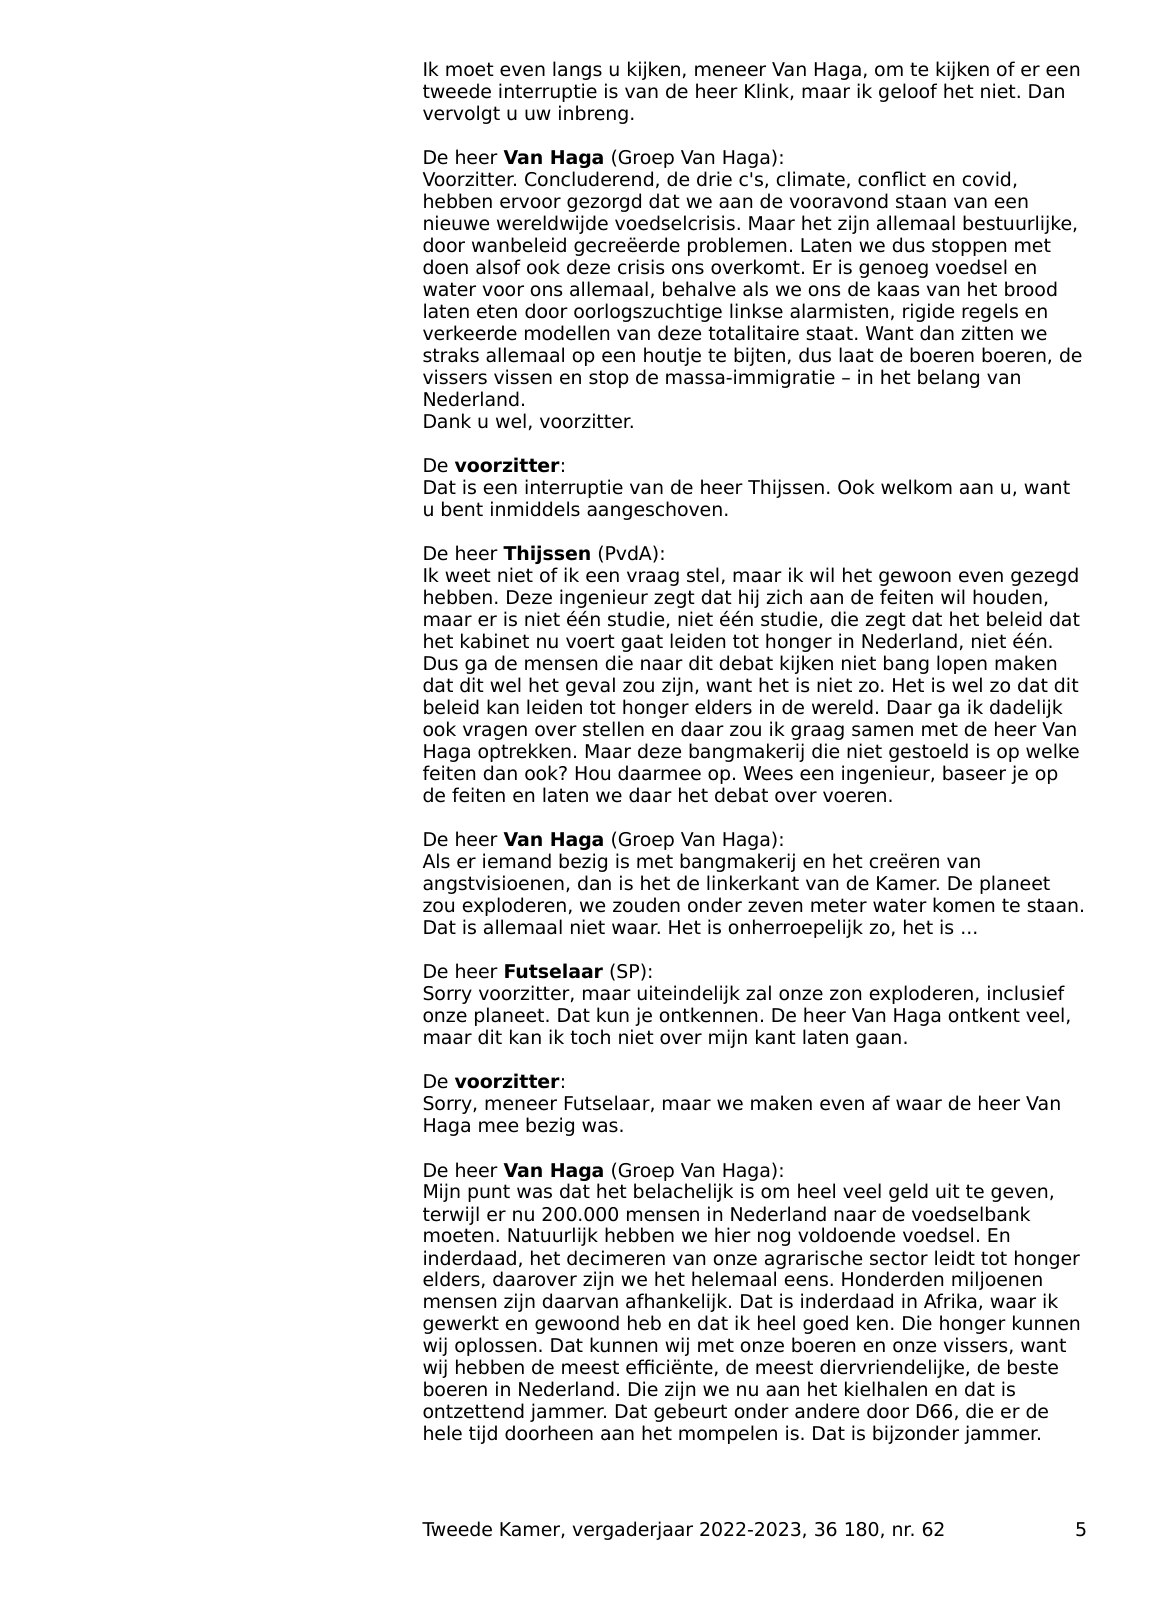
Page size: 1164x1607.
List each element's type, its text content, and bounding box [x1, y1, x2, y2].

text Als er iemand bezig is met bangmakerij en het creëren van angstvisioenen, dan is het de linkerkant van de Kamer. De planeet zou exploderen, we zouden onder zeven meter water komen te staan. Dat is allemaal niet waar. Het is onherroepelijk zo, het is ... [422, 851, 1087, 939]
text De heer Thijssen (PvdA): [422, 543, 1087, 565]
text De heer Van Haga (Groep Van Haga): [422, 1159, 1087, 1181]
text Mijn punt was dat het belachelijk is om heel veel geld uit te geven, terwijl er nu 200.000 mensen in Nederland naar de voedselbank moeten. Natuurlijk hebben we hier nog voldoende voedsel. En inderdaad, het decimeren van onze agrarische sector leidt tot honger elders, daarover zijn we het helemaal eens. Honderden miljoenen mensen zijn daarvan afhankelijk. Dat is inderdaad in Afrika, waar ik gewerkt en gewoond heb en dat ik heel goed ken. Die honger kunnen wij oplossen. Dat kunnen wij met onze boeren en onze vissers, want wij hebben de meest efficiënte, de meest diervriendelijke, de beste boeren in Nederland. Die zijn we nu aan het kielhalen en dat is ontzettend jammer. Dat gebeurt onder andere door D66, die er de hele tijd doorheen aan het mompelen is. Dat is bijzonder jammer. [422, 1181, 1087, 1445]
text De voorzitter: [422, 455, 1087, 477]
text Sorry, meneer Futselaar, maar we maken even af waar de heer Van Haga mee bezig was. [422, 1093, 1087, 1137]
text De heer Futselaar (SP): [422, 961, 1087, 983]
text Voorzitter. Concluderend, de drie c's, climate, conflict en covid, hebben ervoor gezorgd dat we aan de vooravond staan van een nieuwe wereldwijde voedselcrisis. Maar het zijn allemaal bestuurlijke, door wanbeleid gecreëerde problemen. Laten we dus stoppen met doen alsof ook deze crisis ons overkomt. Er is genoeg voedsel en water voor ons allemaal, behalve als we ons de kaas van het brood laten eten door oorlogszuchtige linkse alarmisten, rigide regels en verkeerde modellen van deze totalitaire staat. Want dan zitten we straks allemaal op een houtje te bijten, dus laat de boeren boeren, de vissers vissen en stop de massa-immigratie – in het belang van Nederland. [422, 169, 1087, 411]
text Dank u wel, voorzitter. [422, 411, 1087, 433]
text Ik weet niet of ik een vraag stel, maar ik wil het gewoon even gezegd hebben. Deze ingenieur zegt dat hij zich aan de feiten wil houden, maar er is niet één studie, niet één studie, die zegt dat het beleid dat het kabinet nu voert gaat leiden tot honger in Nederland, niet één. Dus ga de mensen die naar dit debat kijken niet bang lopen maken dat dit wel het geval zou zijn, want het is niet zo. Het is wel zo dat dit beleid kan leiden tot honger elders in de wereld. Daar ga ik dadelijk ook vragen over stellen en daar zou ik graag samen met de heer Van Haga optrekken. Maar deze bangmakerij die niet gestoeld is op welke feiten dan ook? Hou daarmee op. Wees een ingenieur, baseer je op de feiten en laten we daar het debat over voeren. [422, 565, 1087, 807]
text De heer Van Haga (Groep Van Haga): [422, 829, 1087, 851]
text De heer Van Haga (Groep Van Haga): [422, 147, 1087, 169]
text Sorry voorzitter, maar uiteindelijk zal onze zon exploderen, inclusief onze planeet. Dat kun je ontkennen. De heer Van Haga ontkent veel, maar dit kan ik toch niet over mijn kant laten gaan. [422, 983, 1087, 1049]
text De voorzitter: [422, 1071, 1087, 1093]
text Ik moet even langs u kijken, meneer Van Haga, om te kijken of er een tweede interruptie is van de heer Klink, maar ik geloof het niet. Dan vervolgt u uw inbreng. [422, 59, 1087, 125]
text Dat is een interruptie van de heer Thijssen. Ook welkom aan u, want u bent inmiddels aangeschoven. [422, 477, 1087, 521]
